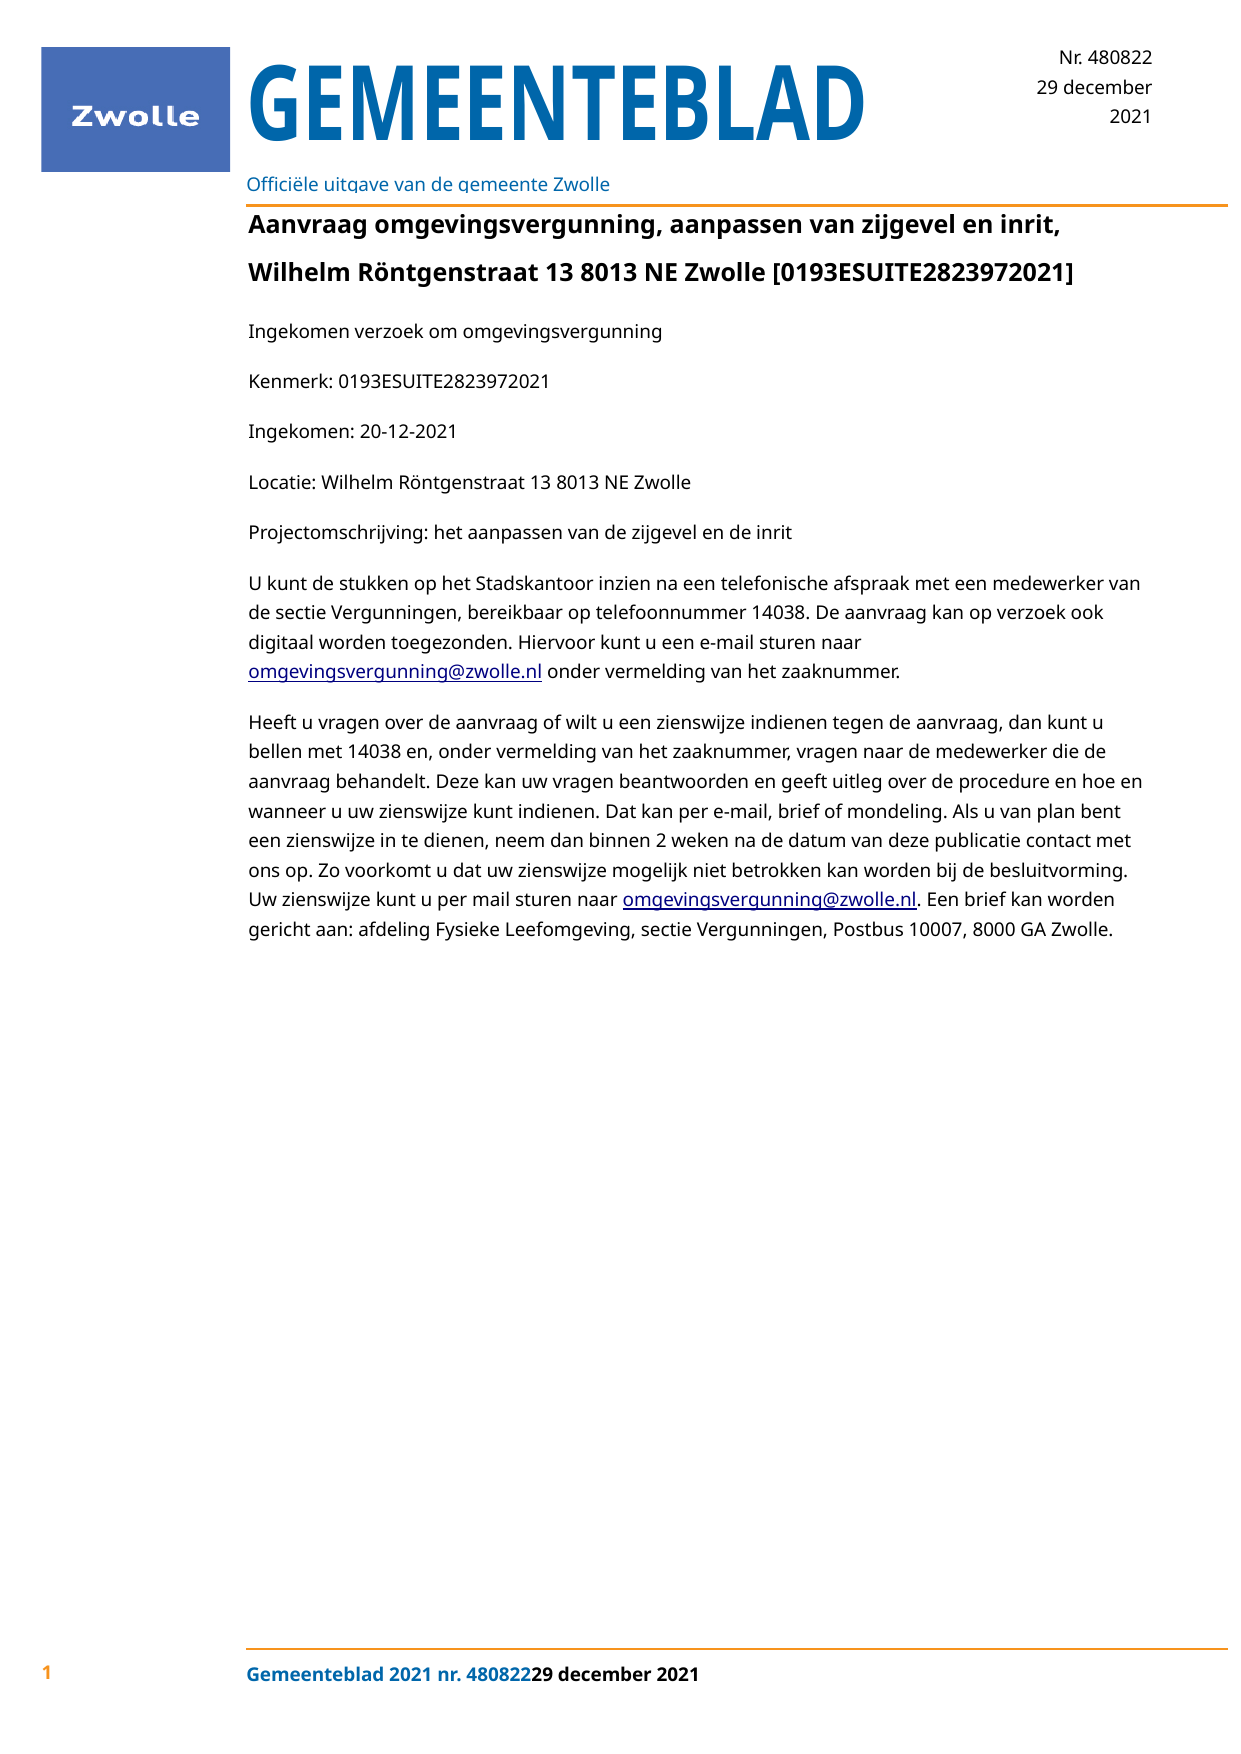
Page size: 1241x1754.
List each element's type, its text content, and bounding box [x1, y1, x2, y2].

text U kunt de stukken op het Stadskantoor inzien na een telefonische afspraak met een medewerker van de sectie Vergunningen, bereikbaar op telefoonnummer 14038. De aanvraag kan op verzoek ook digitaal worden toegezonden. Hiervoor kunt u een e-mail sturen naar omgevingsvergunning@zwolle.nl onder vermelding van het zaaknummer. [248, 570, 1152, 684]
text Locatie: Wilhelm Röntgenstraat 13 8013 NE Zwolle [248, 469, 1152, 495]
picture [41, 47, 231, 172]
text Projectomschrijving: het aanpassen van de zijgevel en de inrit [248, 519, 1152, 545]
text Heeft u vragen over de aanvraag of wilt u een zienswijze indienen tegen de aanvraag, dan kunt u bellen met 14038 en, onder vermelding van het zaaknummer, vragen naar de medewerker die de aanvraag behandelt. Deze kan uw vragen beantwoorden en geeft uitleg over de procedure en hoe en wanneer u uw zienswijze kunt indienen. Dat kan per e-mail, brief of mondeling. Als u van plan bent een zienswijze in te dienen, neem dan binnen 2 weken na de datum van deze publicatie contact met ons op. Zo voorkomt u dat uw zienswijze mogelijk niet betrokken kan worden bij de besluitvorming. Uw zienswijze kunt u per mail sturen naar omgevingsvergunning@zwolle.nl. Een brief kan worden gericht aan: afdeling Fysieke Leefomgeving, sectie Vergunningen, Postbus 10007, 8000 GA Zwolle. [248, 709, 1152, 942]
text Ingekomen verzoek om omgevingsvergunning [248, 318, 1152, 344]
text Kenmerk: 0193ESUITE2823972021 [248, 368, 1152, 394]
text Aanvraag omgevingsvergunning, aanpassen van zijgevel en inrit, Wilhelm Röntgenstraat 13 8013 NE Zwolle [0193ESUITE2823972021] [248, 207, 1152, 288]
text Ingekomen: 20-12-2021 [248, 419, 1152, 444]
